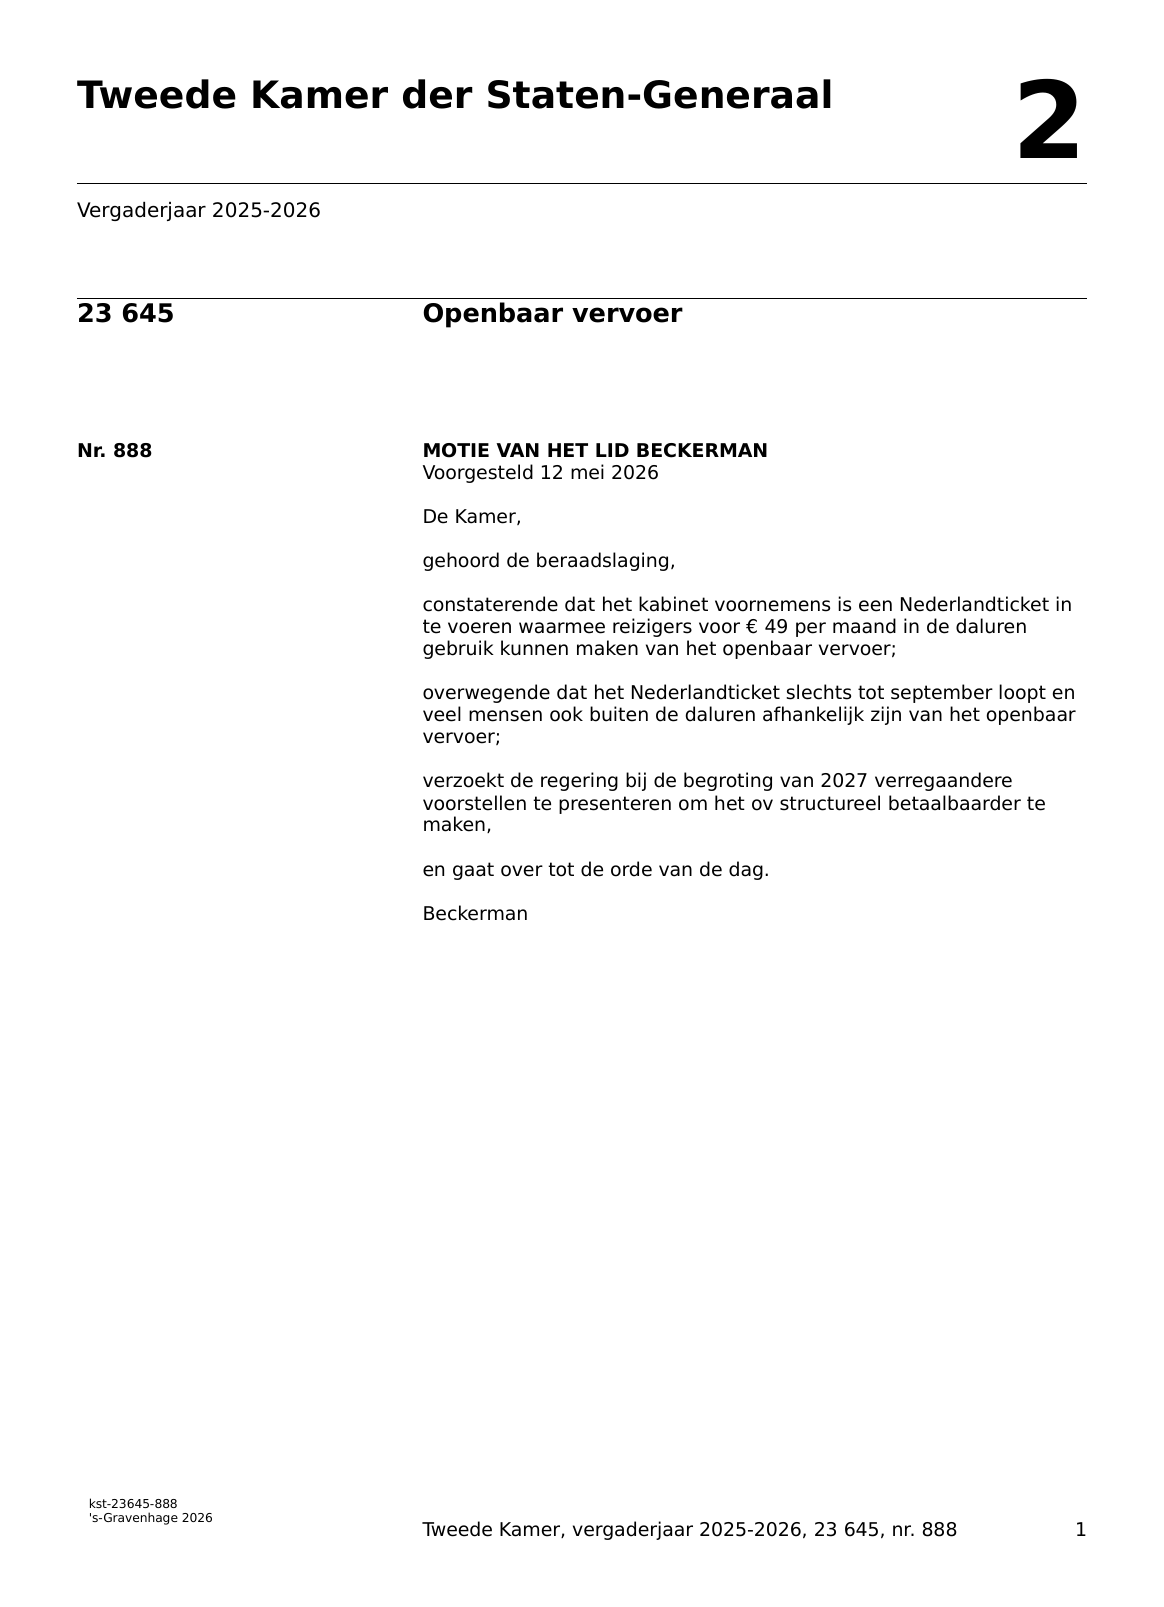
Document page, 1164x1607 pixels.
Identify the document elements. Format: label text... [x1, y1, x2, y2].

subtitle 23 645 Openbaar vervoer [77, 299, 1087, 329]
table_header Tweede Kamer der Staten-Generaal [77, 59, 886, 183]
text en gaat over tot de orde van de dag. [422, 858, 1087, 881]
text 's-Gravenhage 2026 [88, 1511, 323, 1525]
text verzoekt de regering bij de begroting van 2027 verregaandere voorstellen te presenteren om het ov structureel betaalbaarder te maken, [422, 770, 1087, 836]
text constaterende dat het kabinet voornemens is een Nederlandticket in te voeren waarmee reizigers voor € 49 per maand in de daluren gebruik kunnen maken van het openbaar vervoer; [422, 594, 1087, 660]
table_cell Vergaderjaar 2025-2026 [77, 184, 1087, 298]
text De Kamer, [422, 506, 1087, 528]
text Voorgesteld 12 mei 2026 [422, 462, 1087, 484]
text kst-23645-888 [88, 1497, 323, 1511]
table_header 2 [886, 59, 1087, 183]
text Beckerman [422, 903, 1087, 925]
subtitle Nr. 888 MOTIE VAN HET LID BECKERMAN [77, 440, 1087, 462]
text gehoord de beraadslaging, [422, 550, 1087, 572]
text overwegende dat het Nederlandticket slechts tot september loopt en veel mensen ook buiten de daluren afhankelijk zijn van het openbaar vervoer; [422, 682, 1087, 748]
